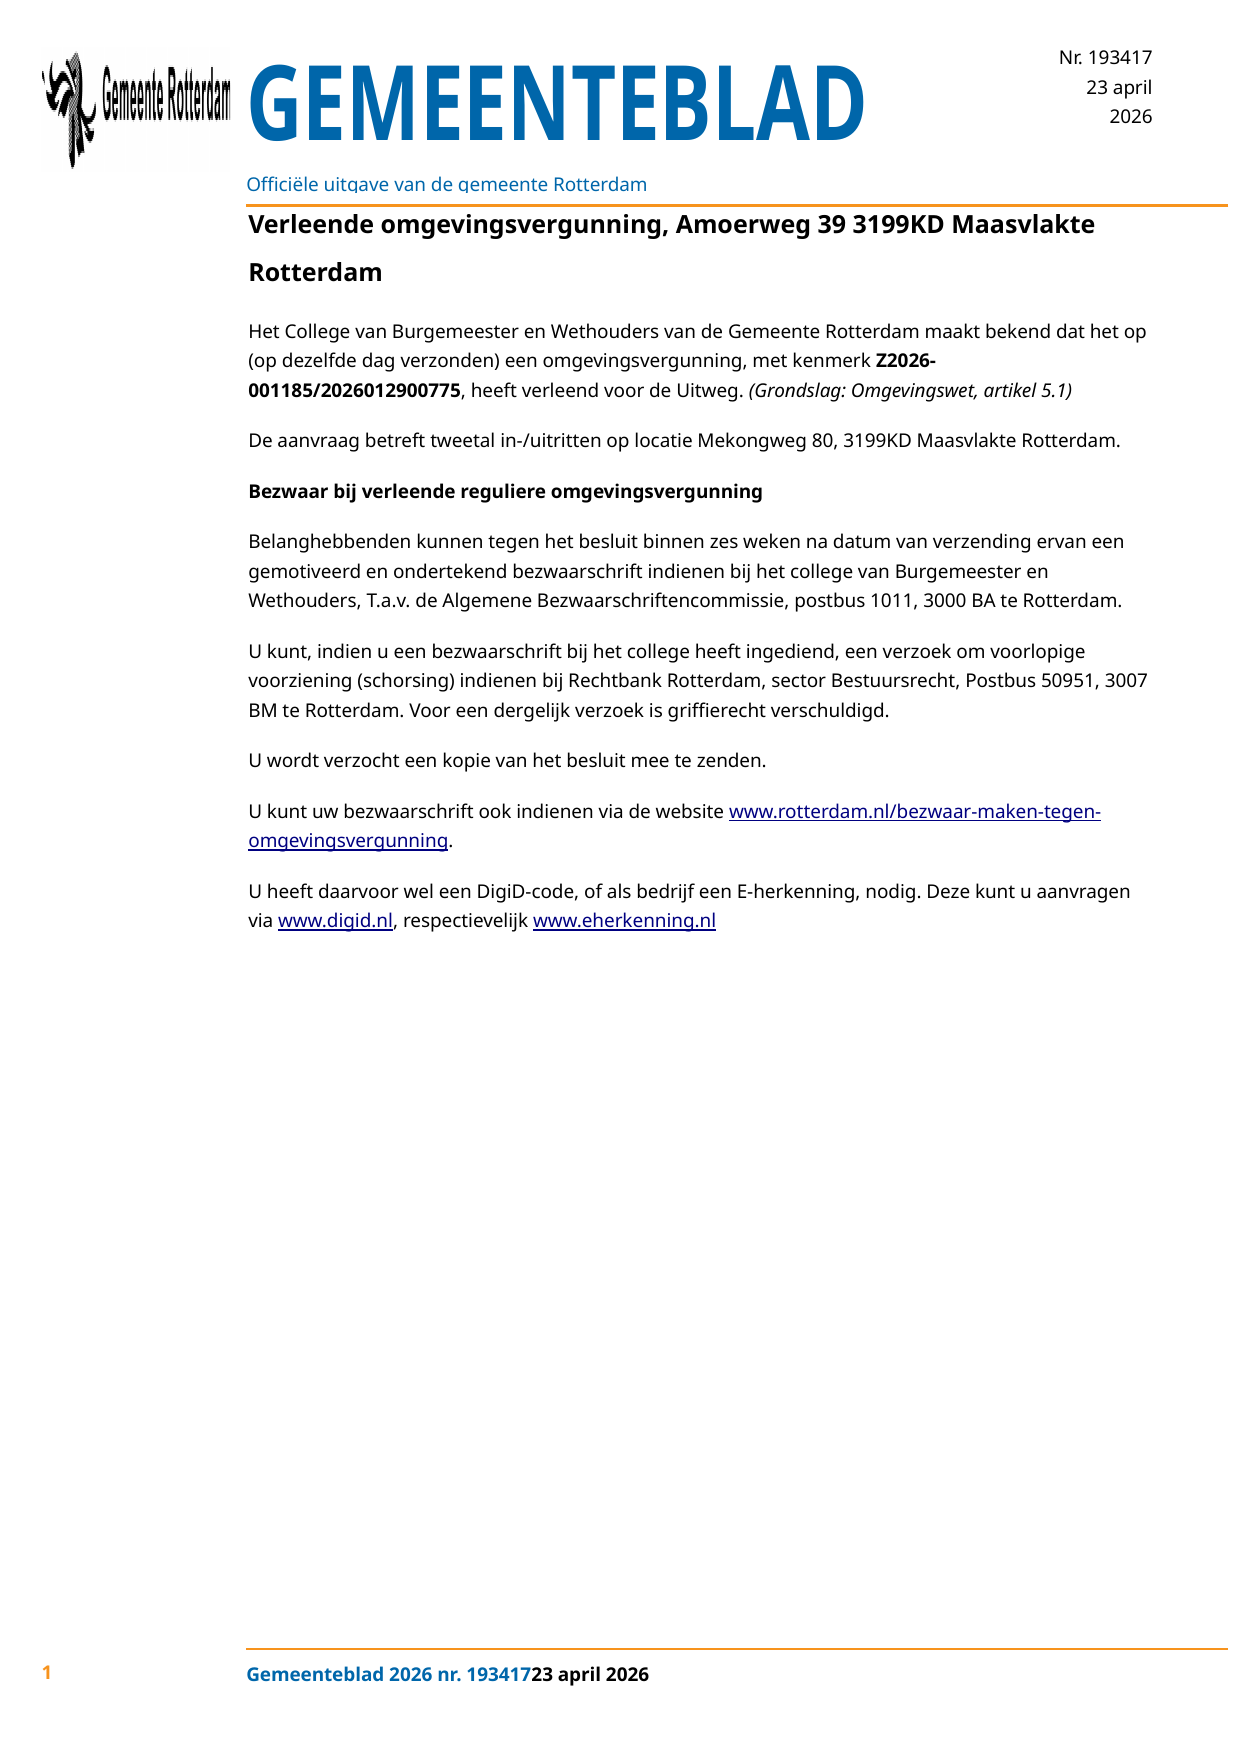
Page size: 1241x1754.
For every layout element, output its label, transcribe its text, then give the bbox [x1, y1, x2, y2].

text Verleende omgevingsvergunning, Amoerweg 39 3199KD Maasvlakte Rotterdam [248, 207, 1152, 288]
text De aanvraag betreft tweetal in-/uitritten op locatie Mekongweg 80, 3199KD Maasvlakte Rotterdam. [248, 427, 1152, 453]
text Bezwaar bij verleende reguliere omgevingsvergunning [248, 478, 1152, 504]
picture [41, 47, 231, 172]
text Belanghebbenden kunnen tegen het besluit binnen zes weken na datum van verzending ervan een gemotiveerd en ondertekend bezwaarschrift indienen bij het college van Burgemeester en Wethouders, T.a.v. de Algemene Bezwaarschriftencommissie, postbus 1011, 3000 BA te Rotterdam. [248, 528, 1152, 613]
text U heeft daarvoor wel een DigiD-code, of als bedrijf een E-herkenning, nodig. Deze kunt u aanvragen via www.digid.nl, respectievelijk www.eherkenning.nl [248, 878, 1152, 933]
text Het College van Burgemeester en Wethouders van de Gemeente Rotterdam maakt bekend dat het op (op dezelfde dag verzonden) een omgevingsvergunning, met kenmerk Z2026-001185/2026012900775, heeft verleend voor de Uitweg. (Grondslag: Omgevingswet, artikel 5.1) [248, 318, 1152, 403]
text U wordt verzocht een kopie van het besluit mee te zenden. [248, 747, 1152, 773]
text U kunt uw bezwaarschrift ook indienen via de website www.rotterdam.nl/bezwaar-maken-tegen-omgevingsvergunning. [248, 798, 1152, 853]
text U kunt, indien u een bezwaarschrift bij het college heeft ingediend, een verzoek om voorlopige voorziening (schorsing) indienen bij Rechtbank Rotterdam, sector Bestuursrecht, Postbus 50951, 3007 BM te Rotterdam. Voor een dergelijk verzoek is griffierecht verschuldigd. [248, 638, 1152, 723]
